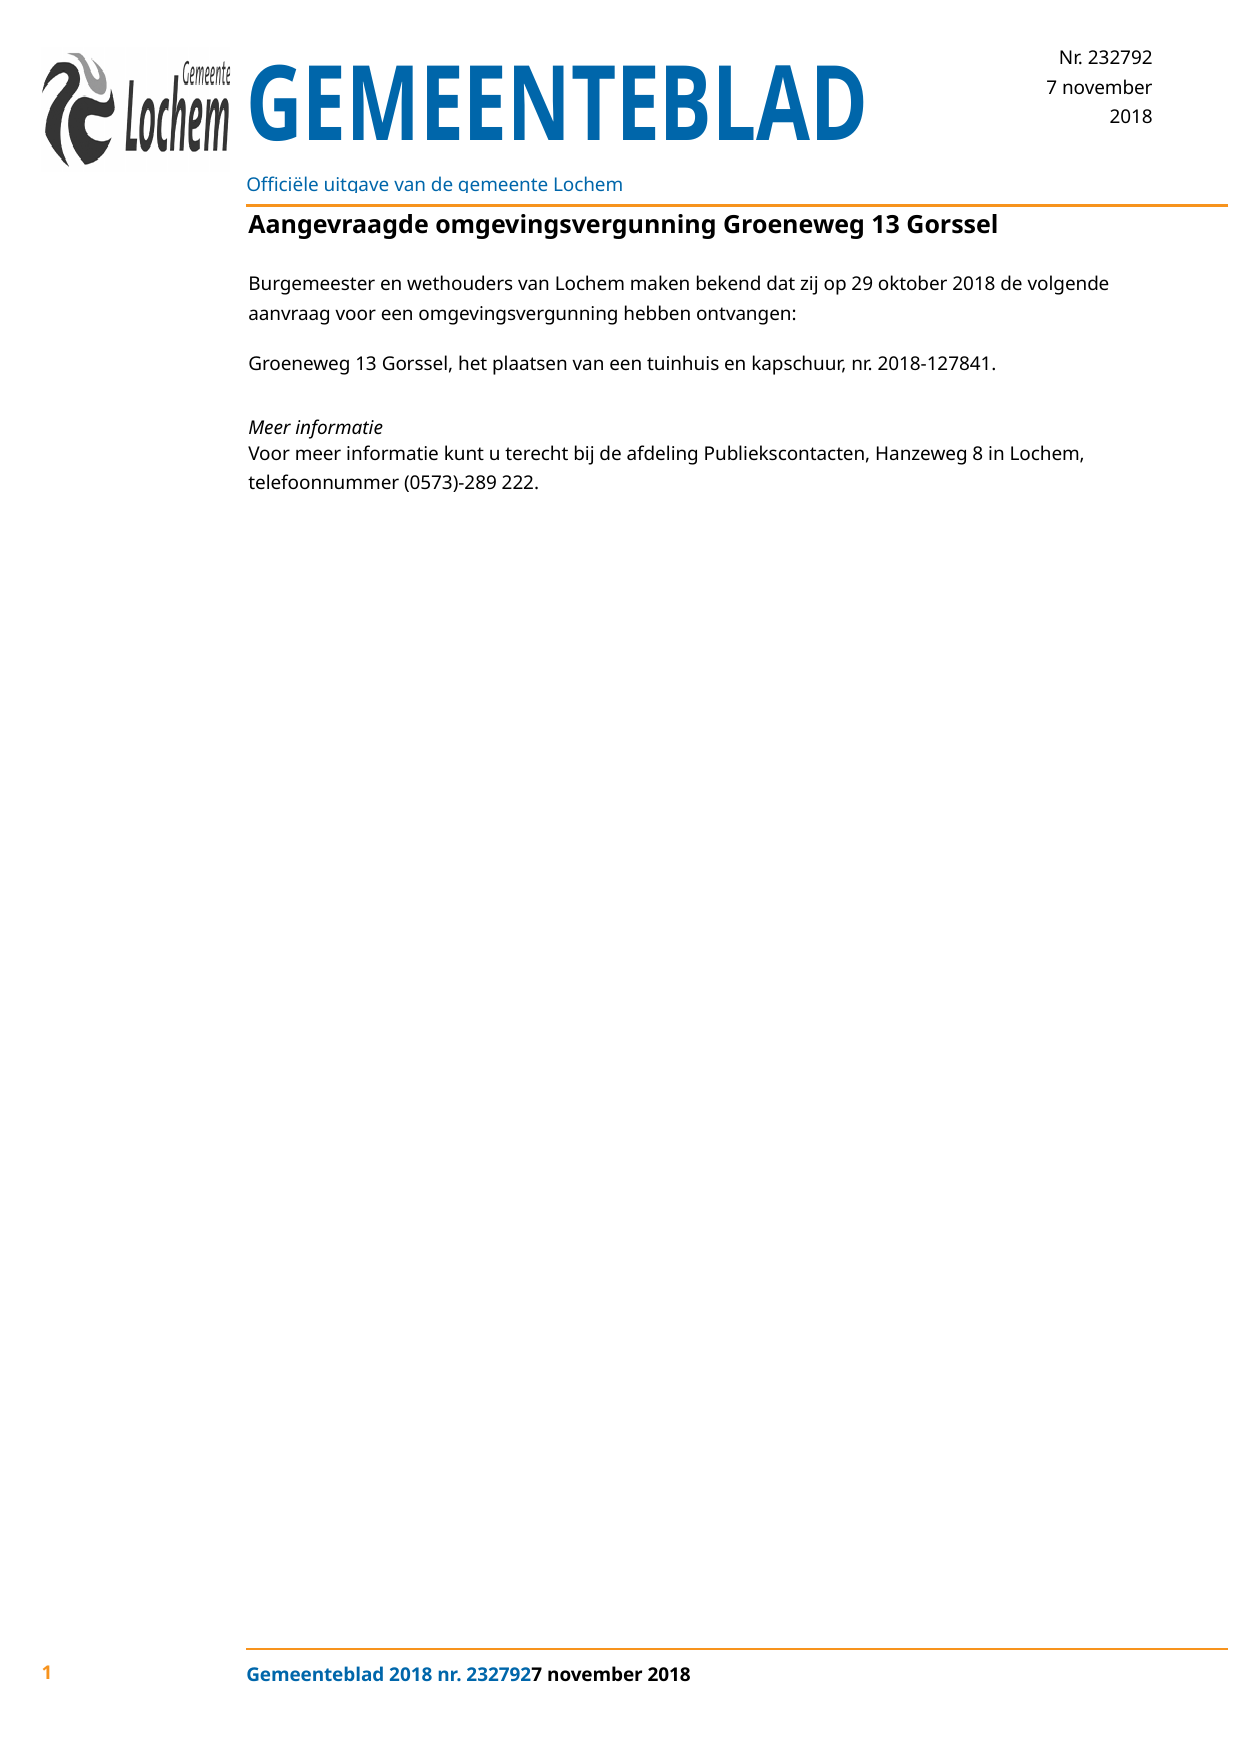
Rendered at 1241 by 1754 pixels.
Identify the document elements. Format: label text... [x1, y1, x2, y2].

picture [41, 47, 231, 172]
text Aangevraagde omgevingsvergunning Groeneweg 13 Gorssel [248, 207, 1152, 241]
text Groeneweg 13 Gorssel, het plaatsen van een tuinhuis en kapschuur, nr. 2018-127841. [248, 350, 1152, 376]
text Meer informatie [248, 414, 1152, 440]
text Voor meer informatie kunt u terecht bij de afdeling Publiekscontacten, Hanzeweg 8 in Lochem, telefoonnummer (0573)-289 222. [248, 440, 1152, 495]
text Burgemeester en wethouders van Lochem maken bekend dat zij op 29 oktober 2018 de volgende aanvraag voor een omgevingsvergunning hebben ontvangen: [248, 270, 1152, 326]
